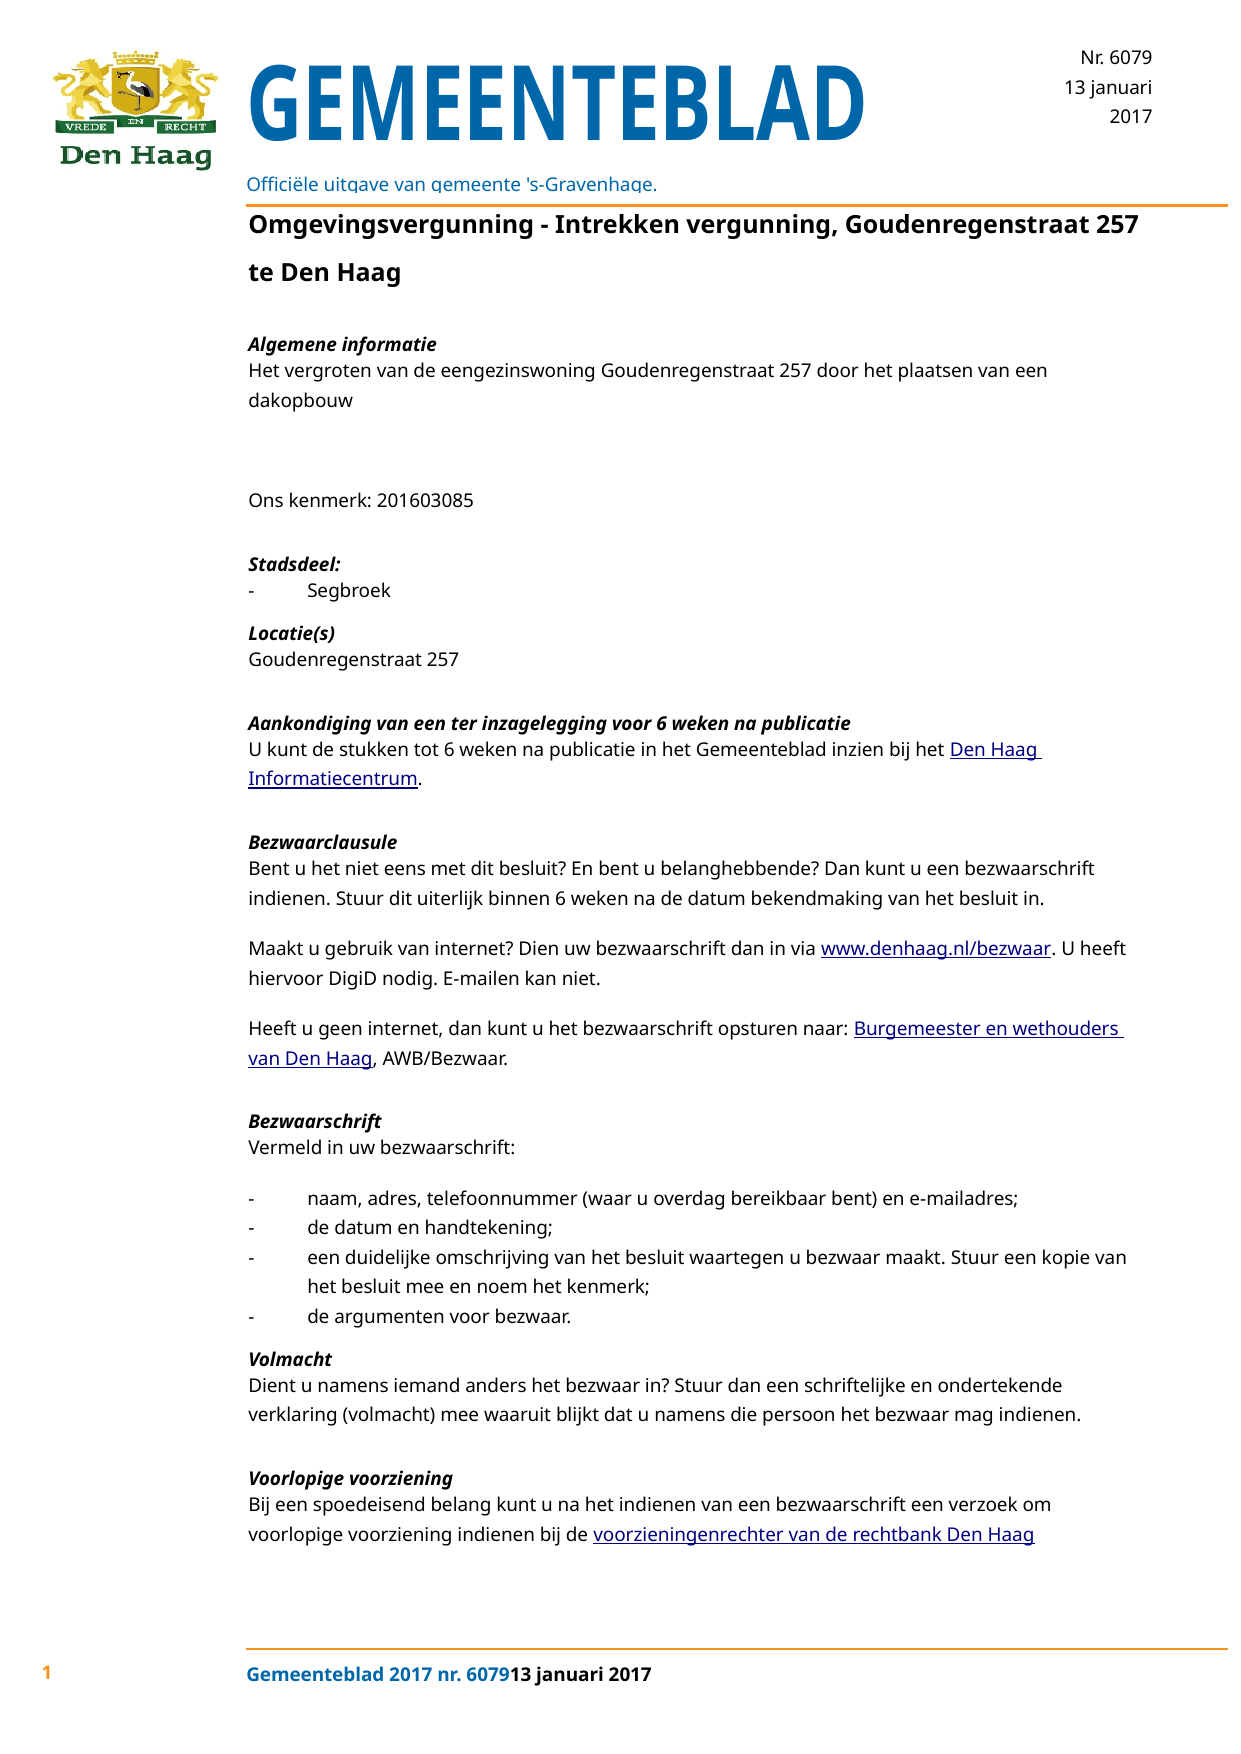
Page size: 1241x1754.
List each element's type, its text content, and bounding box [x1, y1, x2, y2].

list naam, adres, telefoonnummer (waar u overdag bereikbaar bent) en e-mailadres; [248, 1185, 1152, 1211]
text Algemene informatie [248, 331, 1152, 357]
text Volmacht [248, 1346, 1152, 1372]
text Omgevingsvergunning - Intrekken vergunning, Goudenregenstraat 257 te Den Haag [248, 207, 1152, 288]
list een duidelijke omschrijving van het besluit waartegen u bezwaar maakt. Stuur een kopie van het besluit mee en noem het kenmerk; [248, 1244, 1152, 1299]
text Bezwaarclausule [248, 829, 1152, 855]
text Bezwaarschrift [248, 1109, 1152, 1134]
text Bent u het niet eens met dit besluit? En bent u belanghebbende? Dan kunt u een bezwaarschrift indienen. Stuur dit uiterlijk binnen 6 weken na de datum bekendmaking van het besluit in. [248, 855, 1152, 910]
list Segbroek [248, 577, 1152, 603]
list de argumenten voor bezwaar. [248, 1303, 1152, 1329]
text Aankondiging van een ter inzagelegging voor 6 weken na publicatie [248, 710, 1152, 736]
text Dient u namens iemand anders het bezwaar in? Stuur dan een schriftelijke en ondertekende verklaring (volmacht) mee waaruit blijkt dat u namens die persoon het bezwaar mag indienen. [248, 1372, 1152, 1427]
text Vermeld in uw bezwaarschrift: [248, 1134, 1152, 1160]
text Ons kenmerk: 201603085 [248, 488, 1152, 513]
text Goudenregenstraat 257 [248, 646, 1152, 672]
text Het vergroten van de eengezinswoning Goudenregenstraat 257 door het plaatsen van een dakopbouw [248, 357, 1152, 412]
text Stadsdeel: [248, 552, 1152, 577]
text Locatie(s) [248, 620, 1152, 646]
text Voorlopige voorziening [248, 1466, 1152, 1491]
text Bij een spoedeisend belang kunt u na het indienen van een bezwaarschrift een verzoek om voorlopige voorziening indienen bij de voorzieningenrechter van de rechtbank Den Haag [248, 1491, 1152, 1547]
text Maakt u gebruik van internet? Dien uw bezwaarschrift dan in via www.denhaag.nl/bezwaar. U heeft hiervoor DigiD nodig. E-mailen kan niet. [248, 935, 1152, 990]
list de datum en handtekening; [248, 1214, 1152, 1240]
text U kunt de stukken tot 6 weken na publicatie in het Gemeenteblad inzien bij het Den Haag Informatiecentrum. [248, 736, 1152, 791]
text Heeft u geen internet, dan kunt u het bezwaarschrift opsturen naar: Burgemeester en wethouders van Den Haag, AWB/Bezwaar. [248, 1015, 1152, 1070]
picture [41, 47, 231, 172]
